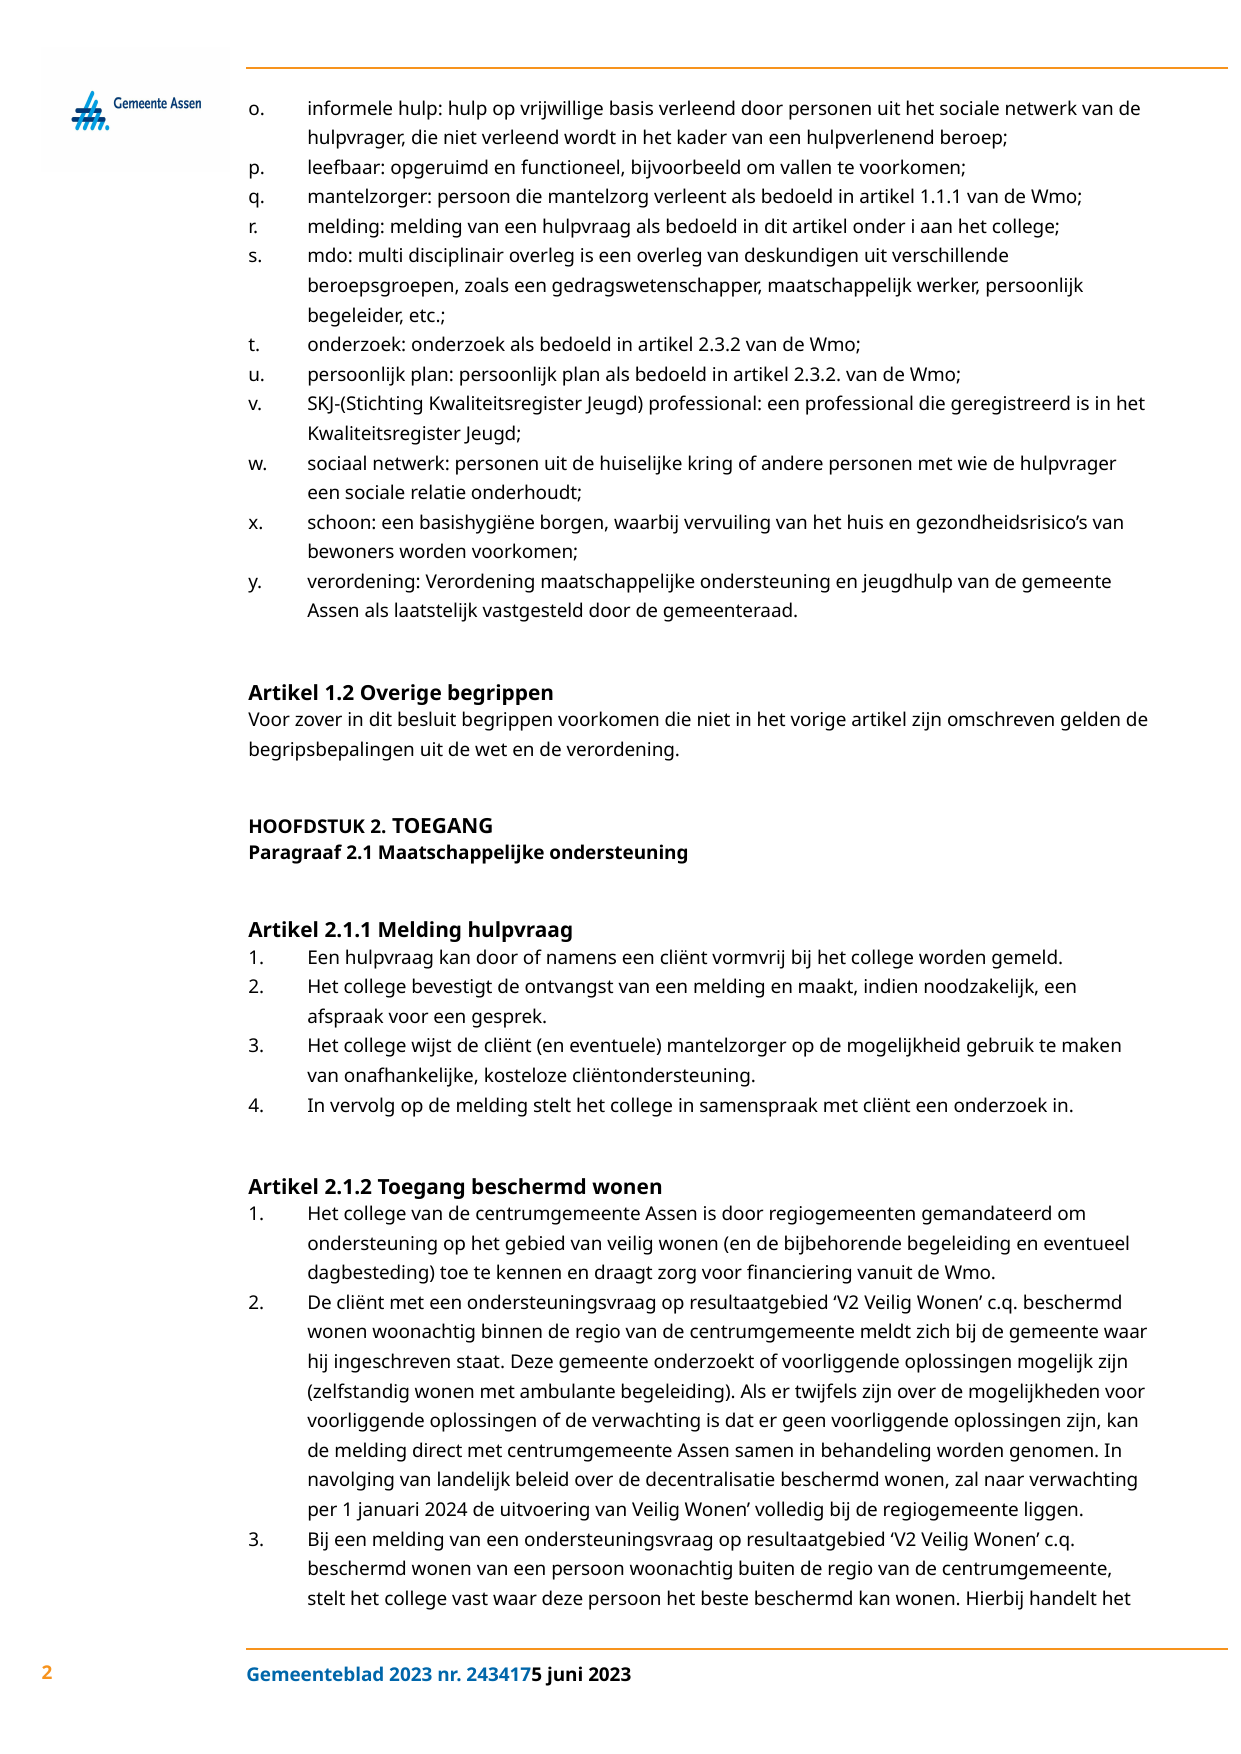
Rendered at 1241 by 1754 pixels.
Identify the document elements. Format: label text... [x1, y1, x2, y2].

list informele hulp: hulp op vrijwillige basis verleend door personen uit het sociale netwerk van de hulpvrager, die niet verleend wordt in het kader van een hulpverlenend beroep; [248, 95, 1152, 150]
list melding: melding van een hulpvraag als bedoeld in dit artikel onder i aan het college; [248, 213, 1152, 239]
list Het college bevestigt de ontvangst van een melding en maakt, indien noodzakelijk, een afspraak voor een gesprek. [248, 973, 1152, 1029]
list Het college van de centrumgemeente Assen is door regiogemeenten gemandateerd om ondersteuning op het gebied van veilig wonen (en de bijbehorende begeleiding en eventueel dagbesteding) toe te kennen en draagt zorg voor financiering vanuit de Wmo. [248, 1200, 1152, 1285]
list mantelzorger: persoon die mantelzorg verleent als bedoeld in artikel 1.1.1 van de Wmo; [248, 183, 1152, 209]
list In vervolg op de melding stelt het college in samenspraak met cliënt een onderzoek in. [248, 1092, 1152, 1118]
text Artikel 2.1.1 Melding hulpvraag [248, 916, 1152, 944]
list Een hulpvraag kan door of namens een cliënt vormvrij bij het college worden gemeld. [248, 944, 1152, 970]
text Paragraaf 2.1 Maatschappelijke ondersteuning [248, 839, 1152, 865]
list Het college wijst de cliënt (en eventuele) mantelzorger op de mogelijkheid gebruik te maken van onafhankelijke, kosteloze cliëntondersteuning. [248, 1033, 1152, 1088]
list Bij een melding van een ondersteuningsvraag op resultaatgebied ‘V2 Veilig Wonen’ c.q. beschermd wonen van een persoon woonachtig buiten de regio van de centrumgemeente, stelt het college vast waar deze persoon het beste beschermd kan wonen. Hierbij handelt het [248, 1526, 1152, 1611]
list mdo: multi disciplinair overleg is een overleg van deskundigen uit verschillende beroepsgroepen, zoals een gedragswetenschapper, maatschappelijk werker, persoonlijk begeleider, etc.; [248, 243, 1152, 328]
list leefbaar: opgeruimd en functioneel, bijvoorbeeld om vallen te voorkomen; [248, 154, 1152, 180]
picture [41, 47, 231, 172]
list SKJ-(Stichting Kwaliteitsregister Jeugd) professional: een professional die geregistreerd is in het Kwaliteitsregister Jeugd; [248, 391, 1152, 446]
list persoonlijk plan: persoonlijk plan als bedoeld in artikel 2.3.2. van de Wmo; [248, 361, 1152, 387]
list onderzoek: onderzoek als bedoeld in artikel 2.3.2 van de Wmo; [248, 331, 1152, 357]
text Voor zover in dit besluit begrippen voorkomen die niet in het vorige artikel zijn omschreven gelden de begripsbepalingen uit de wet en de verordening. [248, 706, 1152, 761]
list schoon: een basishygiëne borgen, waarbij vervuiling van het huis en gezondheidsrisico’s van bewoners worden voorkomen; [248, 509, 1152, 564]
list verordening: Verordening maatschappelijke ondersteuning en jeugdhulp van de gemeente Assen als laatstelijk vastgesteld door de gemeenteraad. [248, 568, 1152, 623]
list sociaal netwerk: personen uit de huiselijke kring of andere personen met wie de hulpvrager een sociale relatie onderhoudt; [248, 450, 1152, 505]
text Artikel 2.1.2 Toegang beschermd wonen [248, 1172, 1152, 1200]
text Artikel 1.2 Overige begrippen [248, 678, 1152, 706]
text HOOFDSTUK 2. TOEGANG [248, 811, 1152, 839]
list De cliënt met een ondersteuningsvraag op resultaatgebied ‘V2 Veilig Wonen’ c.q. beschermd wonen woonachtig binnen de regio van de centrumgemeente meldt zich bij de gemeente waar hij ingeschreven staat. Deze gemeente onderzoekt of voorliggende oplossingen mogelijk zijn (zelfstandig wonen met ambulante begeleiding). Als er twijfels zijn over de mogelijkheden voor voorliggende oplossingen of de verwachting is dat er geen voorliggende oplossingen zijn, kan de melding direct met centrumgemeente Assen samen in behandeling worden genomen. In navolging van landelijk beleid over de decentralisatie beschermd wonen, zal naar verwachting per 1 januari 2024 de uitvoering van Veilig Wonen’ volledig bij de regiogemeente liggen. [248, 1289, 1152, 1522]
